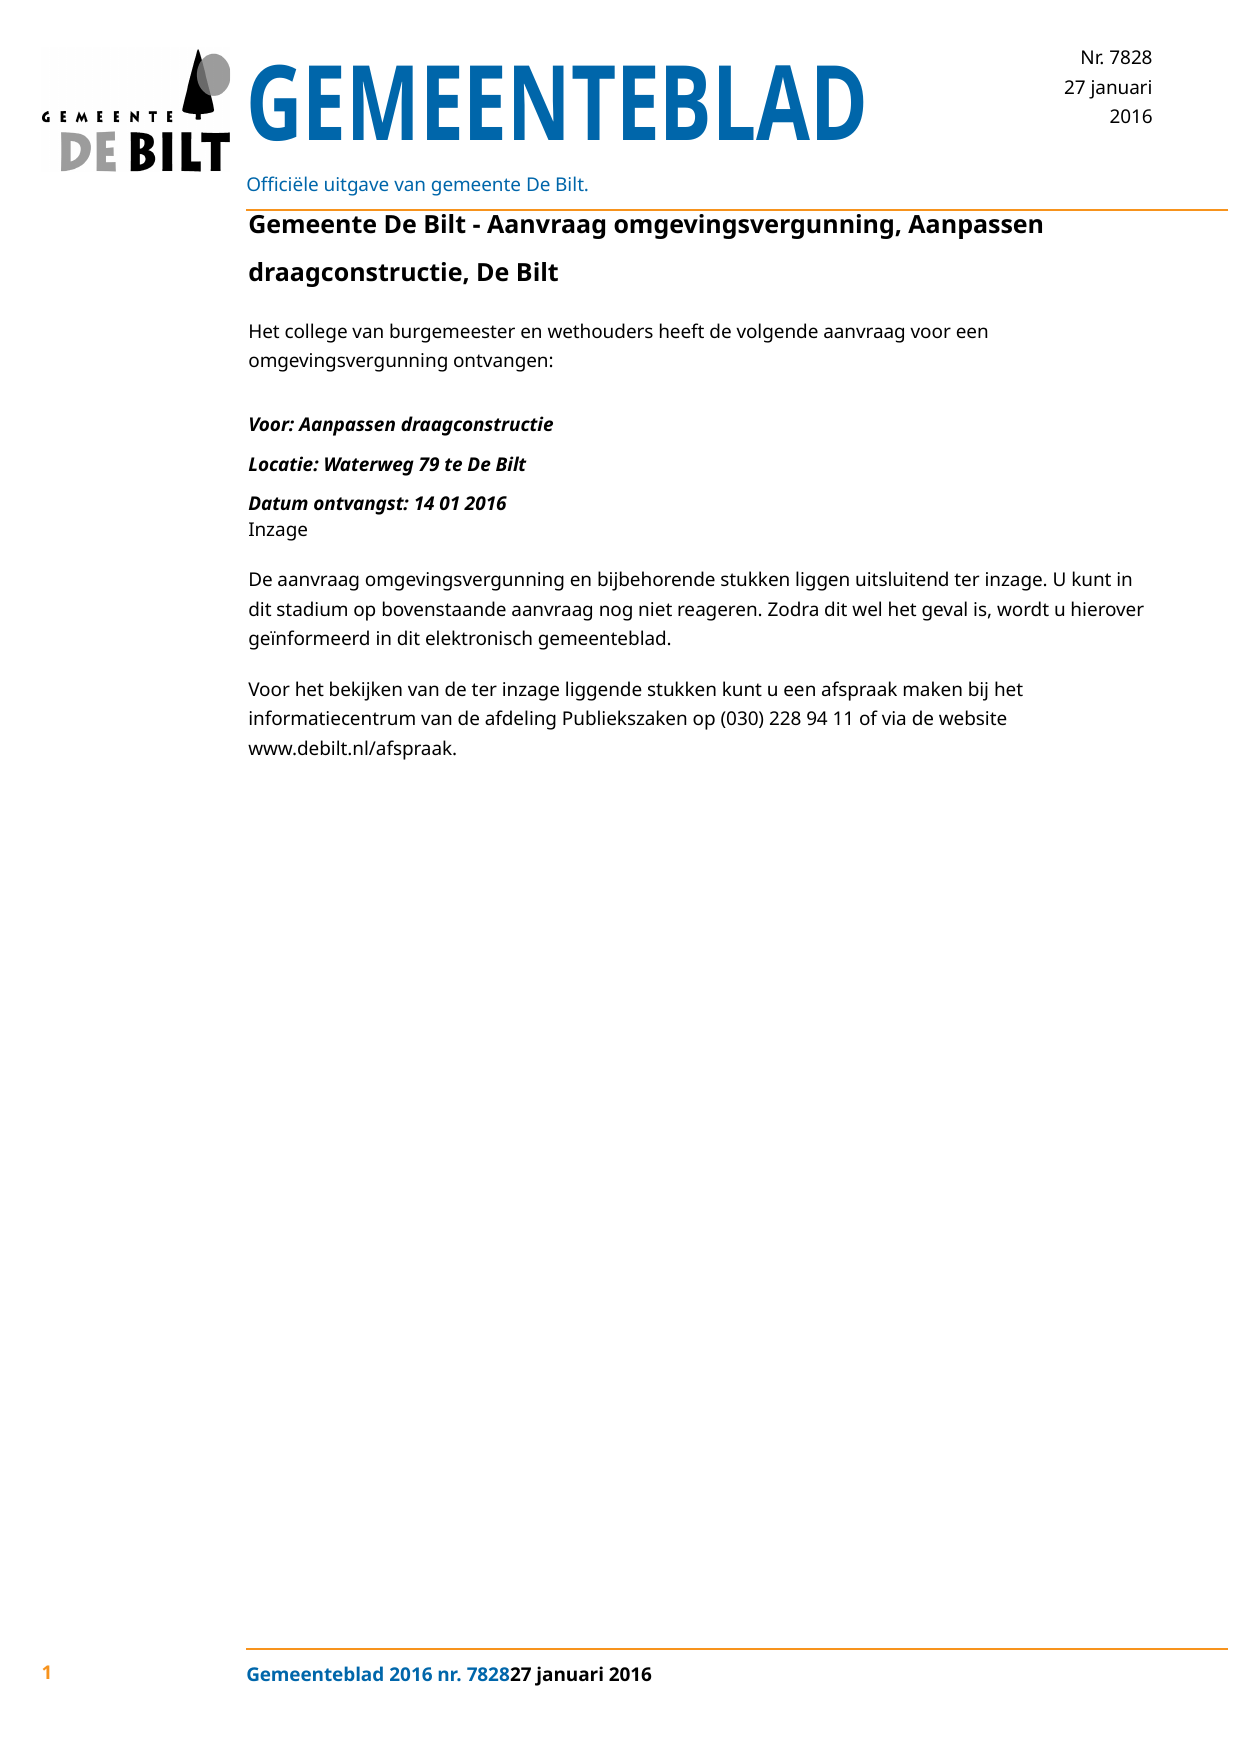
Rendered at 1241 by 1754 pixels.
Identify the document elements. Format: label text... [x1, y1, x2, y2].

text De aanvraag omgevingsvergunning en bijbehorende stukken liggen uitsluitend ter inzage. U kunt in dit stadium op bovenstaande aanvraag nog niet reageren. Zodra dit wel het geval is, wordt u hierover geïnformeerd in dit elektronisch gemeenteblad. [248, 566, 1152, 651]
text Datum ontvangst: 14 01 2016 [248, 490, 1152, 516]
text Het college van burgemeester en wethouders heeft de volgende aanvraag voor een omgevingsvergunning ontvangen: [248, 318, 1152, 373]
text Locatie: Waterweg 79 te De Bilt [248, 451, 1152, 476]
text Voor: Aanpassen draagconstructie [248, 411, 1152, 437]
text Voor het bekijken van de ter inzage liggende stukken kunt u een afspraak maken bij het informatiecentrum van de afdeling Publiekszaken op (030) 228 94 11 of via de website www.debilt.nl/afspraak. [248, 676, 1152, 761]
text Inzage [248, 516, 1152, 541]
text Gemeente De Bilt - Aanvraag omgevingsvergunning, Aanpassen draagconstructie, De Bilt [248, 211, 1152, 288]
picture [41, 47, 231, 172]
